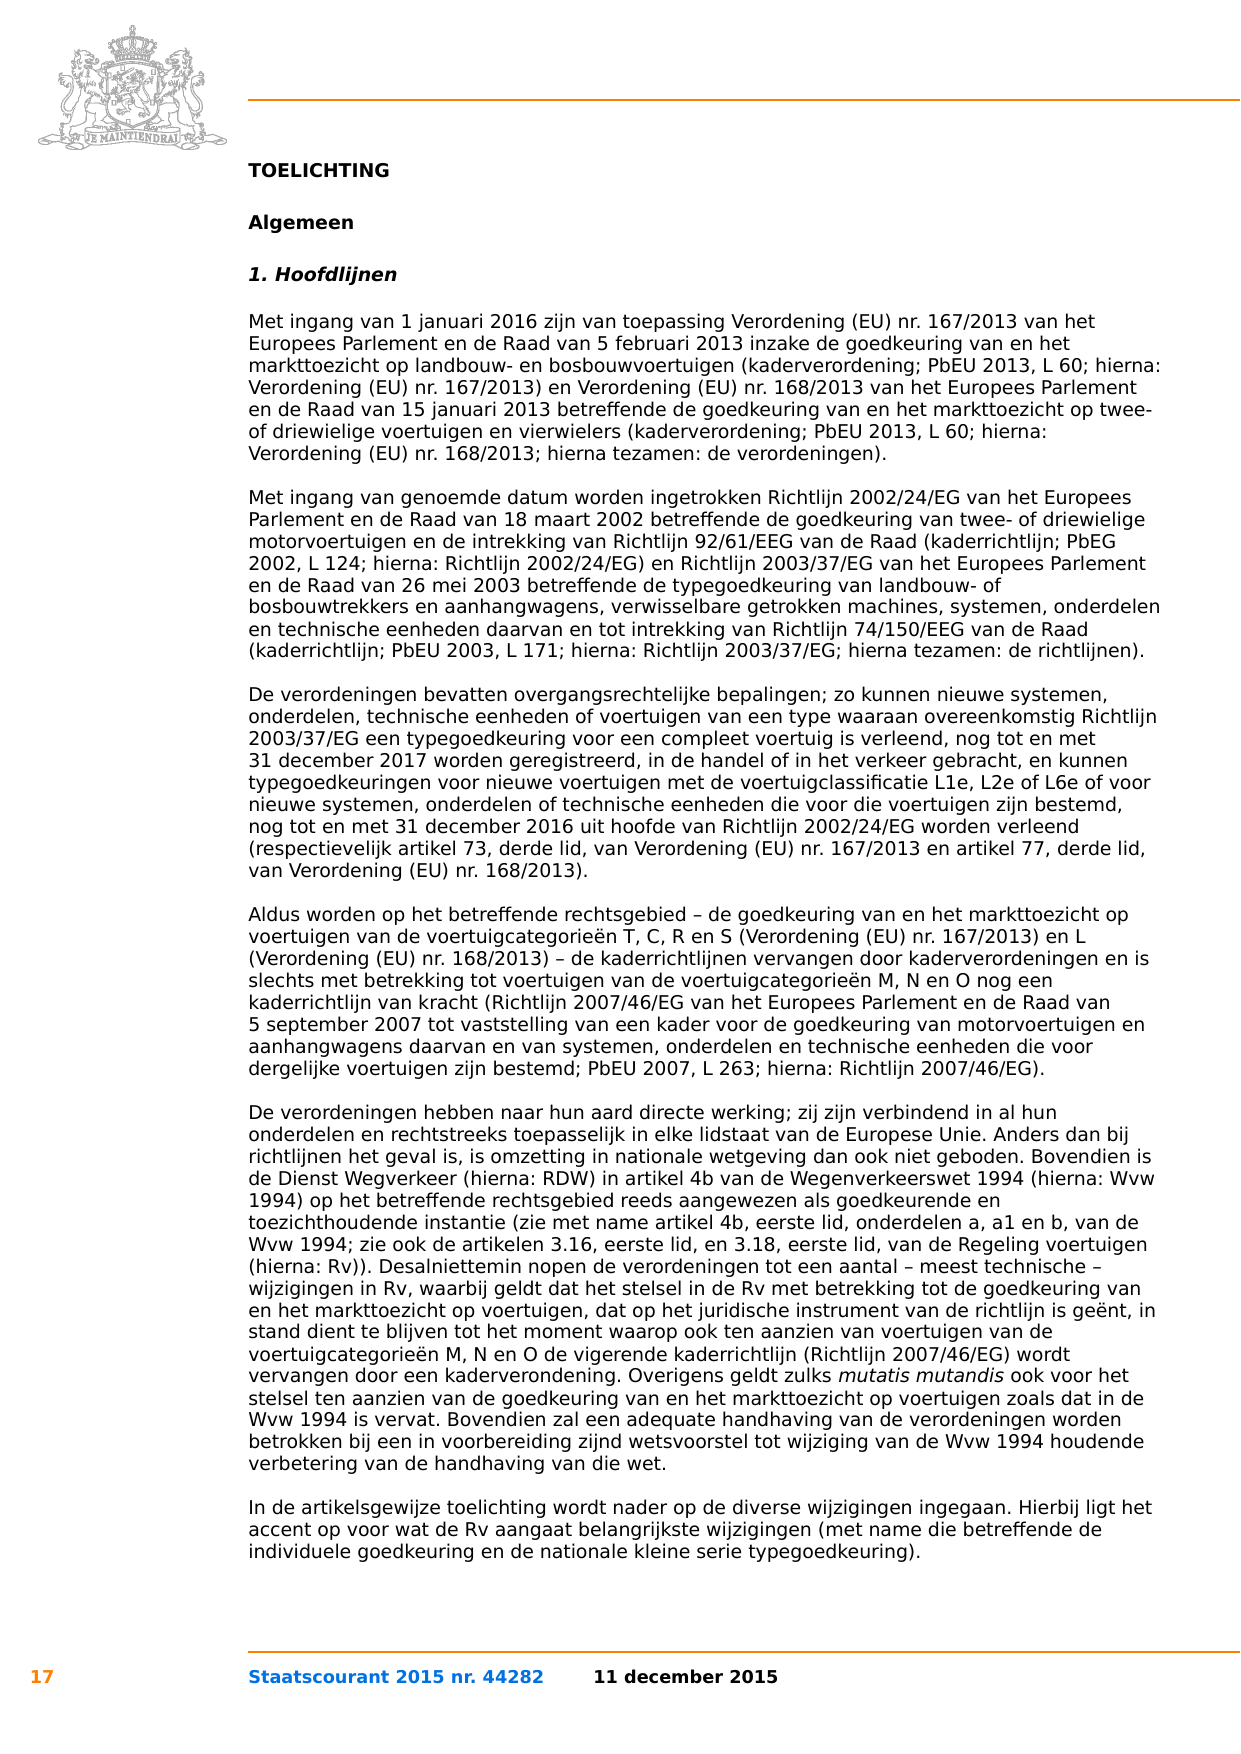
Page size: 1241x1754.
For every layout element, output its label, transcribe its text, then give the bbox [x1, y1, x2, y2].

subtitle TOELICHTING [248, 160, 1163, 182]
subtitle 1. Hoofdlijnen [248, 264, 1163, 286]
text De verordeningen hebben naar hun aard directe werking; zij zijn verbindend in al hun onderdelen en rechtstreeks toepasselijk in elke lidstaat van de Europese Unie. Anders dan bij richtlijnen het geval is, is omzetting in nationale wetgeving dan ook niet geboden. Bovendien is de Dienst Wegverkeer (hierna: RDW) in artikel 4b van de Wegenverkeerswet 1994 (hierna: Wvw 1994) op het betreffende rechtsgebied reeds aangewezen als goedkeurende en toezichthoudende instantie (zie met name artikel 4b, eerste lid, onderdelen a, a1 en b, van de Wvw 1994; zie ook de artikelen 3.16, eerste lid, en 3.18, eerste lid, van de Regeling voertuigen (hierna: Rv)). Desalniettemin nopen de verordeningen tot een aantal – meest technische – wijzigingen in Rv, waarbij geldt dat het stelsel in de Rv met betrekking tot de goedkeuring van en het markttoezicht op voertuigen, dat op het juridische instrument van de richtlijn is geënt, in stand dient te blijven tot het moment waarop ook ten aanzien van voertuigen van de voertuigcategorieën M, N en O de vigerende kaderrichtlijn (Richtlijn 2007/46/EG) wordt vervangen door een kaderverondening. Overigens geldt zulks mutatis mutandis ook voor het stelsel ten aanzien van de goedkeuring van en het markttoezicht op voertuigen zoals dat in de Wvw 1994 is vervat. Bovendien zal een adequate handhaving van de verordeningen worden betrokken bij een in voorbereiding zijnd wetsvoorstel tot wijziging van de Wvw 1994 houdende verbetering van de handhaving van die wet. [248, 1102, 1163, 1475]
text De verordeningen bevatten overgangsrechtelijke bepalingen; zo kunnen nieuwe systemen, onderdelen, technische eenheden of voertuigen van een type waaraan overeenkomstig Richtlijn 2003/37/EG een typegoedkeuring voor een compleet voertuig is verleend, nog tot en met 31 december 2017 worden geregistreerd, in de handel of in het verkeer gebracht, en kunnen typegoedkeuringen voor nieuwe voertuigen met de voertuigclassificatie L1e, L2e of L6e of voor nieuwe systemen, onderdelen of technische eenheden die voor die voertuigen zijn bestemd, nog tot en met 31 december 2016 uit hoofde van Richtlijn 2002/24/EG worden verleend (respectievelijk artikel 73, derde lid, van Verordening (EU) nr. 167/2013 en artikel 77, derde lid, van Verordening (EU) nr. 168/2013). [248, 684, 1163, 882]
text Met ingang van genoemde datum worden ingetrokken Richtlijn 2002/24/EG van het Europees Parlement en de Raad van 18 maart 2002 betreffende de goedkeuring van twee- of driewielige motorvoertuigen en de intrekking van Richtlijn 92/61/EEG van de Raad (kaderrichtlijn; PbEG 2002, L 124; hierna: Richtlijn 2002/24/EG) en Richtlijn 2003/37/EG van het Europees Parlement en de Raad van 26 mei 2003 betreffende de typegoedkeuring van landbouw- of bosbouwtrekkers en aanhangwagens, verwisselbare getrokken machines, systemen, onderdelen en technische eenheden daarvan en tot intrekking van Richtlijn 74/150/EEG van de Raad (kaderrichtlijn; PbEU 2003, L 171; hierna: Richtlijn 2003/37/EG; hierna tezamen: de richtlijnen). [248, 487, 1163, 662]
text Aldus worden op het betreffende rechtsgebied – de goedkeuring van en het markttoezicht op voertuigen van de voertuigcategorieën T, C, R en S (Verordening (EU) nr. 167/2013) en L (Verordening (EU) nr. 168/2013) – de kaderrichtlijnen vervangen door kaderverordeningen en is slechts met betrekking tot voertuigen van de voertuigcategorieën M, N en O nog een kaderrichtlijn van kracht (Richtlijn 2007/46/EG van het Europees Parlement en de Raad van 5 september 2007 tot vaststelling van een kader voor de goedkeuring van motorvoertuigen en aanhangwagens daarvan en van systemen, onderdelen en technische eenheden die voor dergelijke voertuigen zijn bestemd; PbEU 2007, L 263; hierna: Richtlijn 2007/46/EG). [248, 904, 1163, 1080]
subtitle Algemeen [248, 212, 1163, 234]
text Met ingang van 1 januari 2016 zijn van toepassing Verordening (EU) nr. 167/2013 van het Europees Parlement en de Raad van 5 februari 2013 inzake de goedkeuring van en het markttoezicht op landbouw- en bosbouwvoertuigen (kaderverordening; PbEU 2013, L 60; hierna: Verordening (EU) nr. 167/2013) en Verordening (EU) nr. 168/2013 van het Europees Parlement en de Raad van 15 januari 2013 betreffende de goedkeuring van en het markttoezicht op twee- of driewielige voertuigen en vierwielers (kaderverordening; PbEU 2013, L 60; hierna: Verordening (EU) nr. 168/2013; hierna tezamen: de verordeningen). [248, 311, 1163, 465]
text In de artikelsgewijze toelichting wordt nader op de diverse wijzigingen ingegaan. Hierbij ligt het accent op voor wat de Rv aangaat belangrijkste wijzigingen (met name die betreffende de individuele goedkeuring en de nationale kleine serie typegoedkeuring). [248, 1497, 1163, 1563]
picture [38, 25, 227, 150]
